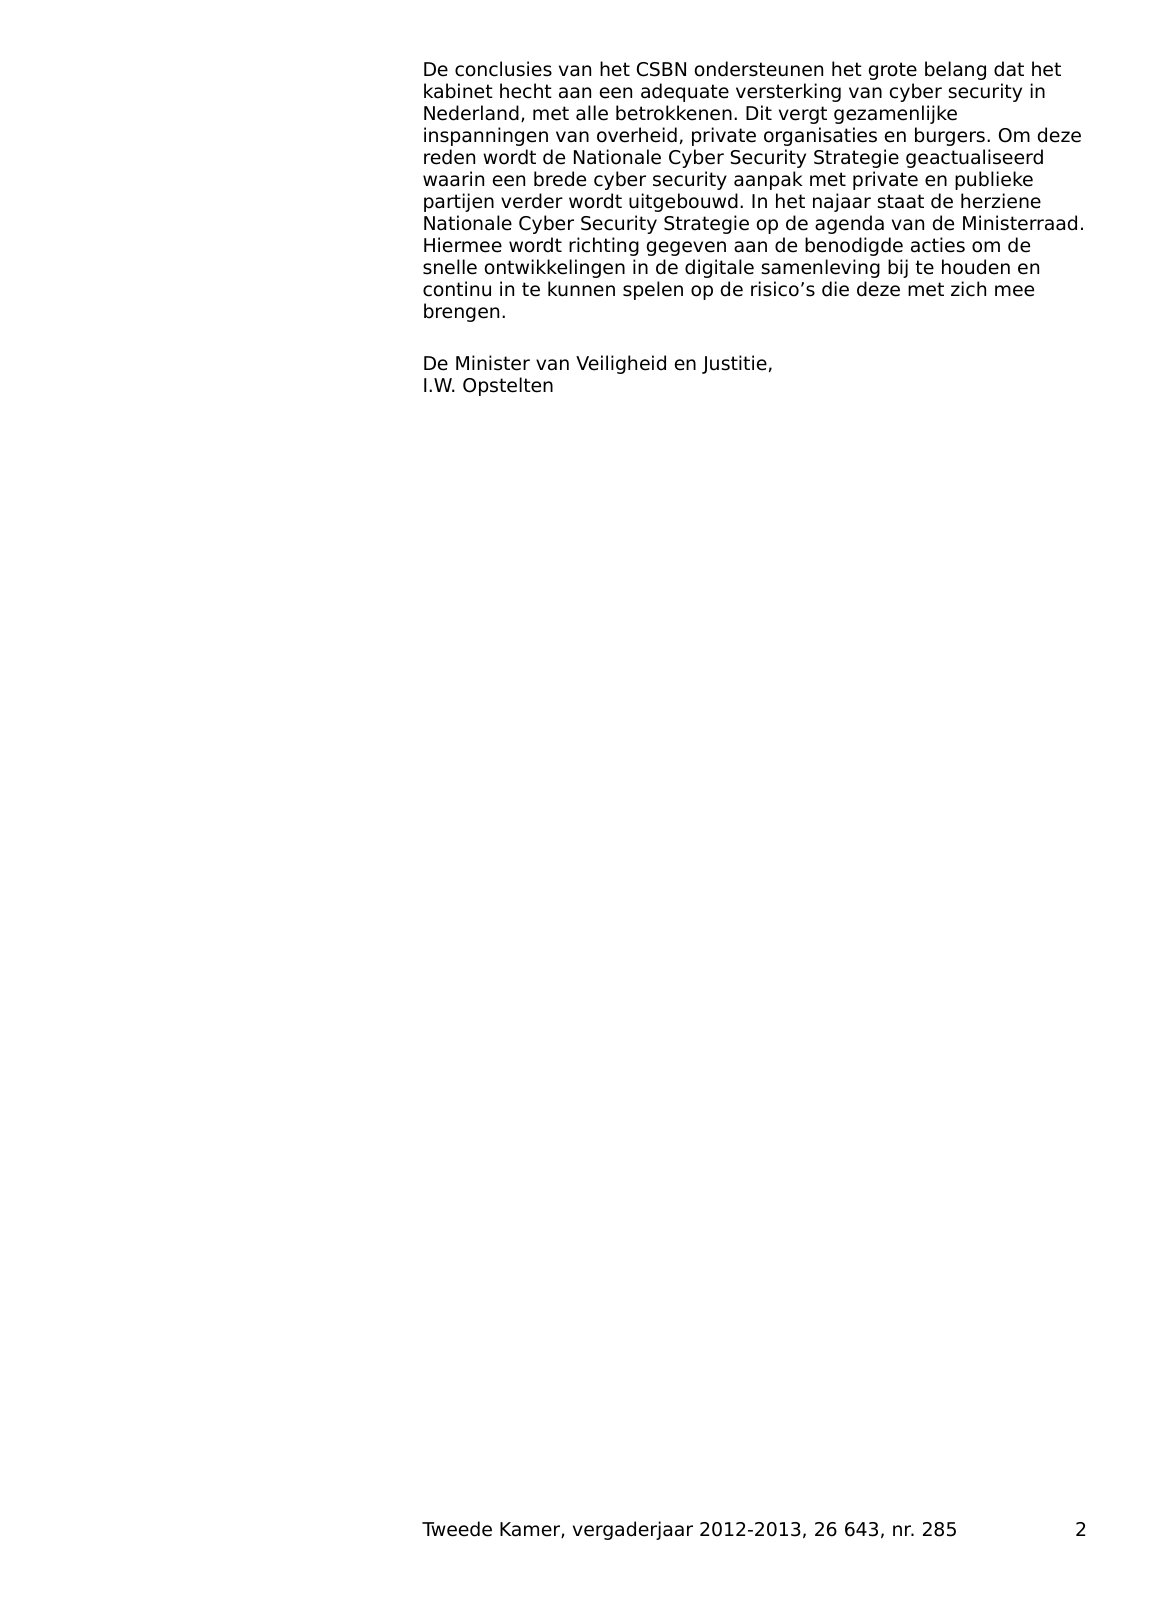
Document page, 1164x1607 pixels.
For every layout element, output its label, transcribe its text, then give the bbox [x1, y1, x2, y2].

text De Minister van Veiligheid en Justitie, I.W. Opstelten [422, 353, 1087, 397]
text De conclusies van het CSBN ondersteunen het grote belang dat het kabinet hecht aan een adequate versterking van cyber security in Nederland, met alle betrokkenen. Dit vergt gezamenlijke inspanningen van overheid, private organisaties en burgers. Om deze reden wordt de Nationale Cyber Security Strategie geactualiseerd waarin een brede cyber security aanpak met private en publieke partijen verder wordt uitgebouwd. In het najaar staat de herziene Nationale Cyber Security Strategie op de agenda van de Ministerraad. Hiermee wordt richting gegeven aan de benodigde acties om de snelle ontwikkelingen in de digitale samenleving bij te houden en continu in te kunnen spelen op de risico’s die deze met zich mee brengen. [422, 59, 1087, 323]
